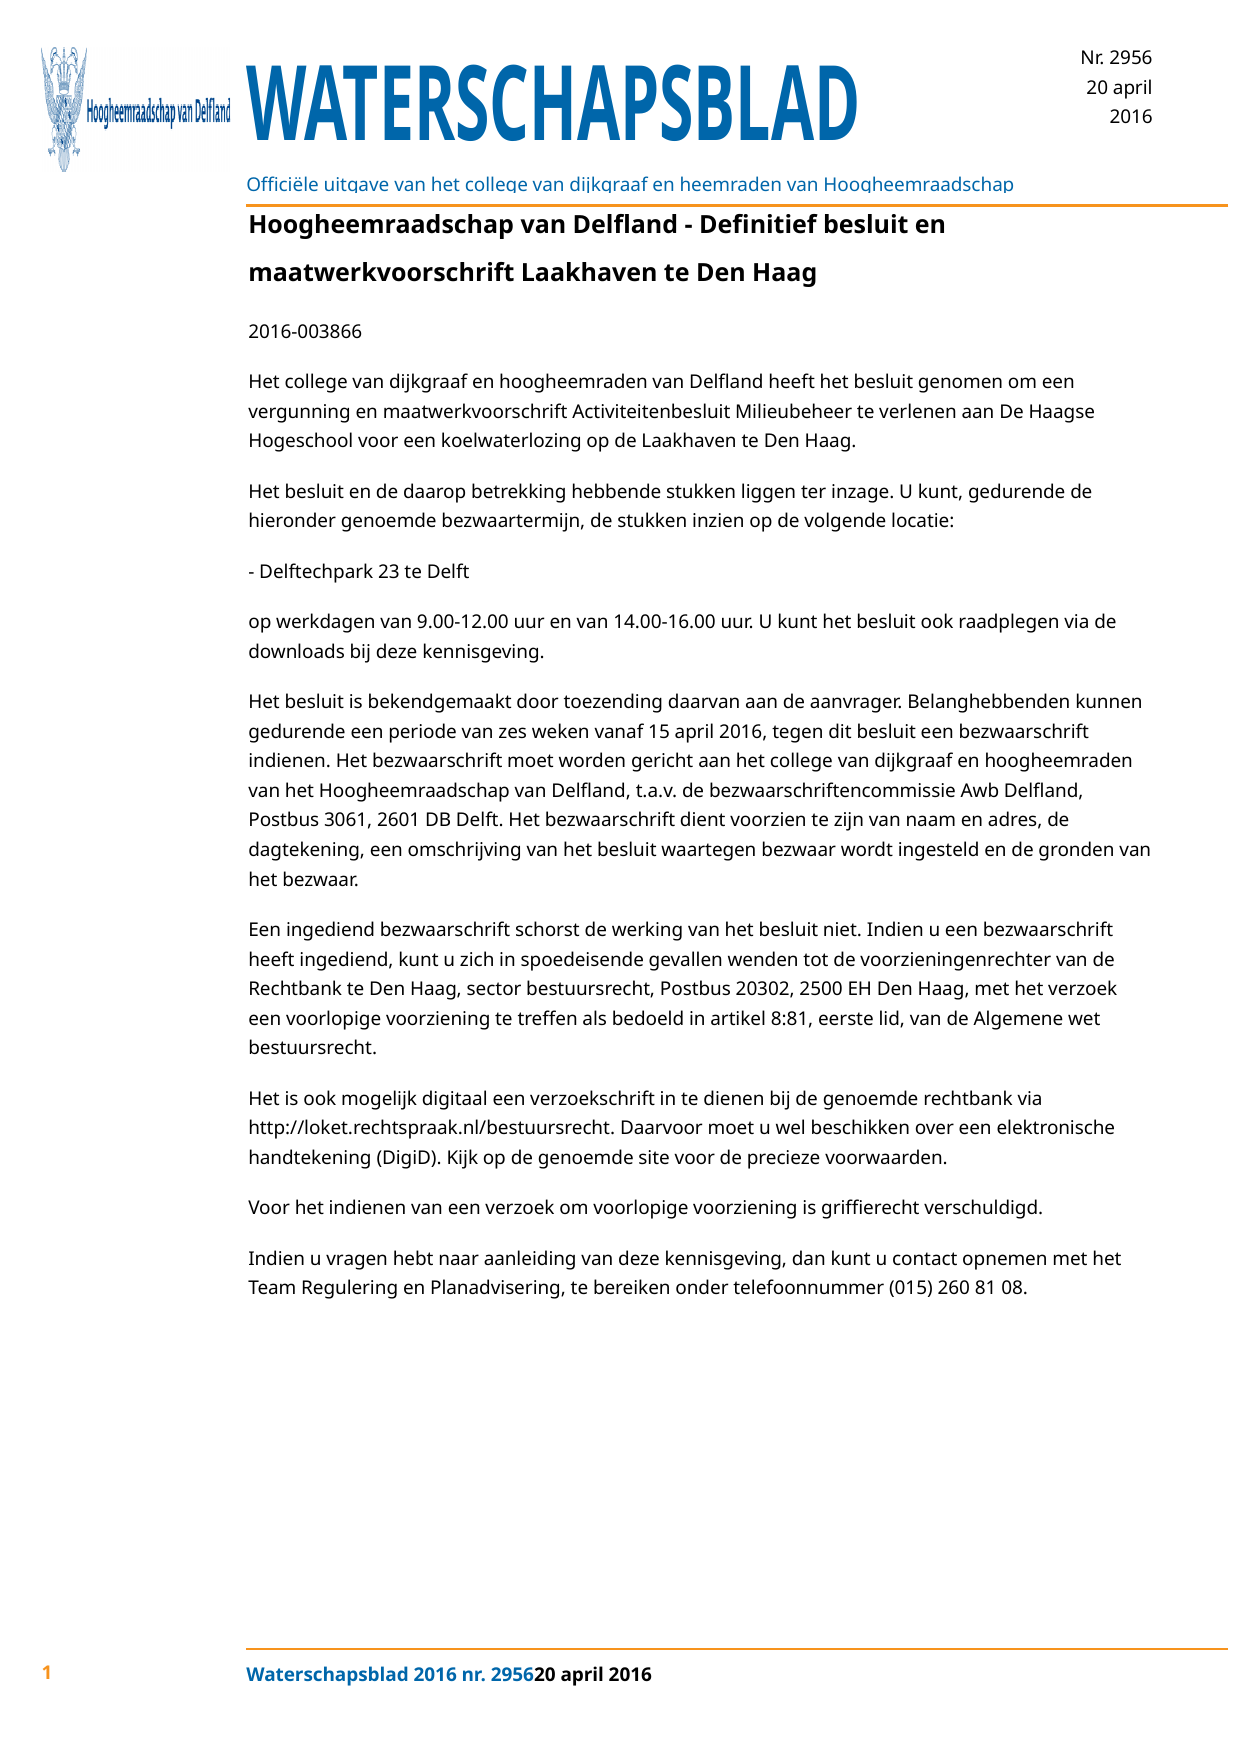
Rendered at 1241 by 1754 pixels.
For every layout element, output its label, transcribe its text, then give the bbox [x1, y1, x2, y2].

picture [41, 47, 231, 172]
text Voor het indienen van een verzoek om voorlopige voorziening is griffierecht verschuldigd. [248, 1194, 1152, 1220]
text Indien u vragen hebt naar aanleiding van deze kennisgeving, dan kunt u contact opnemen met het Team Regulering en Planadvisering, te bereiken onder telefoonnummer (015) 260 81 08. [248, 1245, 1152, 1300]
text Hoogheemraadschap van Delfland - Definitief besluit en maatwerkvoorschrift Laakhaven te Den Haag [248, 207, 1152, 288]
text Een ingediend bezwaarschrift schorst de werking van het besluit niet. Indien u een bezwaarschrift heeft ingediend, kunt u zich in spoedeisende gevallen wenden tot de voorzieningenrechter van de Rechtbank te Den Haag, sector bestuursrecht, Postbus 20302, 2500 EH Den Haag, met het verzoek een voorlopige voorziening te treffen als bedoeld in artikel 8:81, eerste lid, van de Algemene wet bestuursrecht. [248, 916, 1152, 1060]
text 2016-003866 [248, 318, 1152, 344]
text Het besluit is bekendgemaakt door toezending daarvan aan de aanvrager. Belanghebbenden kunnen gedurende een periode van zes weken vanaf 15 april 2016, tegen dit besluit een bezwaarschrift indienen. Het bezwaarschrift moet worden gericht aan het college van dijkgraaf en hoogheemraden van het Hoogheemraadschap van Delfland, t.a.v. de bezwaarschriftencommissie Awb Delfland, Postbus 3061, 2601 DB Delft. Het bezwaarschrift dient voorzien te zijn van naam en adres, de dagtekening, een omschrijving van het besluit waartegen bezwaar wordt ingesteld en de gronden van het bezwaar. [248, 688, 1152, 892]
text op werkdagen van 9.00-12.00 uur en van 14.00-16.00 uur. U kunt het besluit ook raadplegen via de downloads bij deze kennisgeving. [248, 608, 1152, 664]
text Het besluit en de daarop betrekking hebbende stukken liggen ter inzage. U kunt, gedurende de hieronder genoemde bezwaartermijn, de stukken inzien op de volgende locatie: [248, 478, 1152, 533]
text Het is ook mogelijk digitaal een verzoekschrift in te dienen bij de genoemde rechtbank via http://loket.rechtspraak.nl/bestuursrecht. Daarvoor moet u wel beschikken over een elektronische handtekening (DigiD). Kijk op de genoemde site voor de precieze voorwaarden. [248, 1085, 1152, 1170]
text - Delftechpark 23 te Delft [248, 558, 1152, 584]
text Het college van dijkgraaf en hoogheemraden van Delfland heeft het besluit genomen om een vergunning en maatwerkvoorschrift Activiteitenbesluit Milieubeheer te verlenen aan De Haagse Hogeschool voor een koelwaterlozing op de Laakhaven te Den Haag. [248, 368, 1152, 453]
